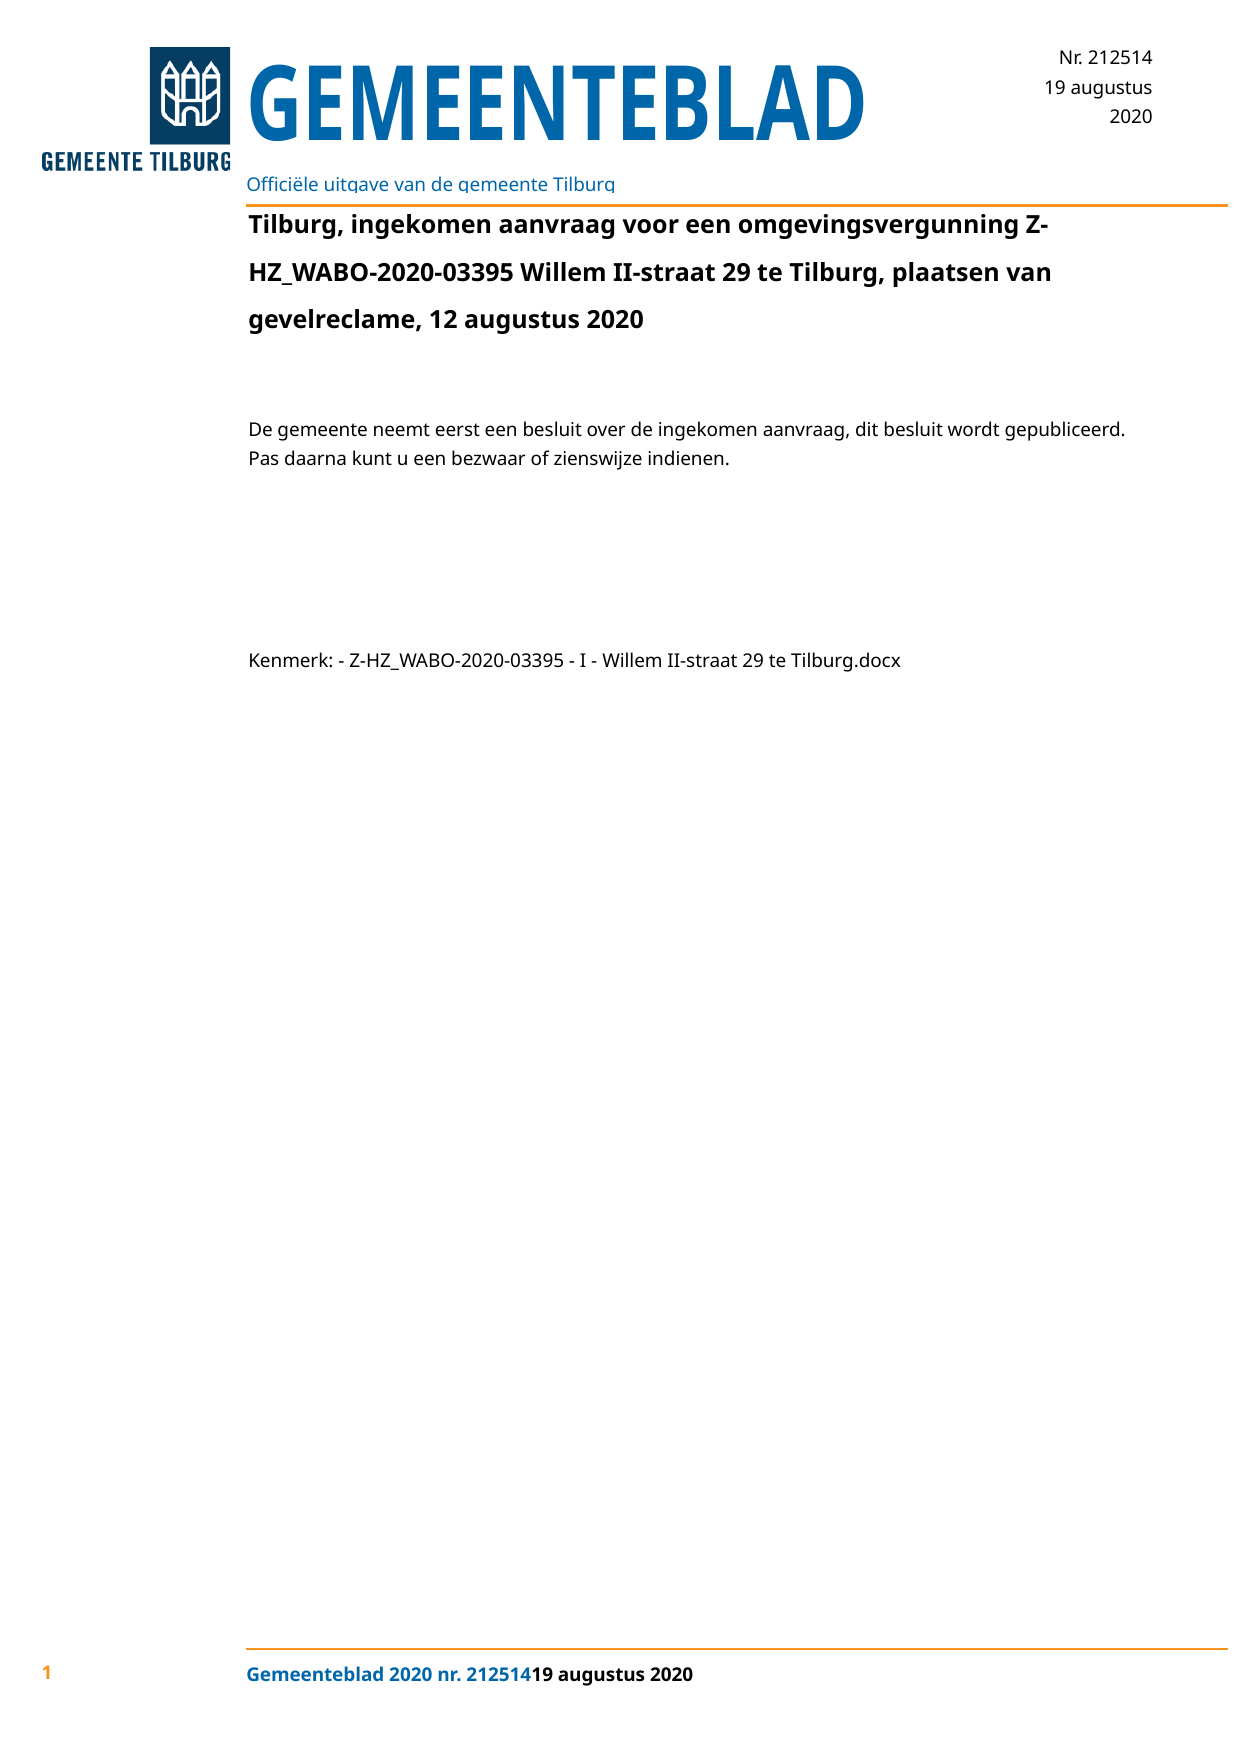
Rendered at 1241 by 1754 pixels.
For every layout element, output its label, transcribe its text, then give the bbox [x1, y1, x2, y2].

picture [41, 47, 231, 172]
text De gemeente neemt eerst een besluit over de ingekomen aanvraag, dit besluit wordt gepubliceerd. Pas daarna kunt u een bezwaar of zienswijze indienen. [248, 416, 1152, 471]
text Tilburg, ingekomen aanvraag voor een omgevingsvergunning Z-HZ_WABO-2020-03395 Willem II-straat 29 te Tilburg, plaatsen van gevelreclame, 12 augustus 2020 [248, 207, 1152, 336]
text Kenmerk: - Z-HZ_WABO-2020-03395 - I - Willem II-straat 29 te Tilburg.docx [248, 647, 1152, 673]
